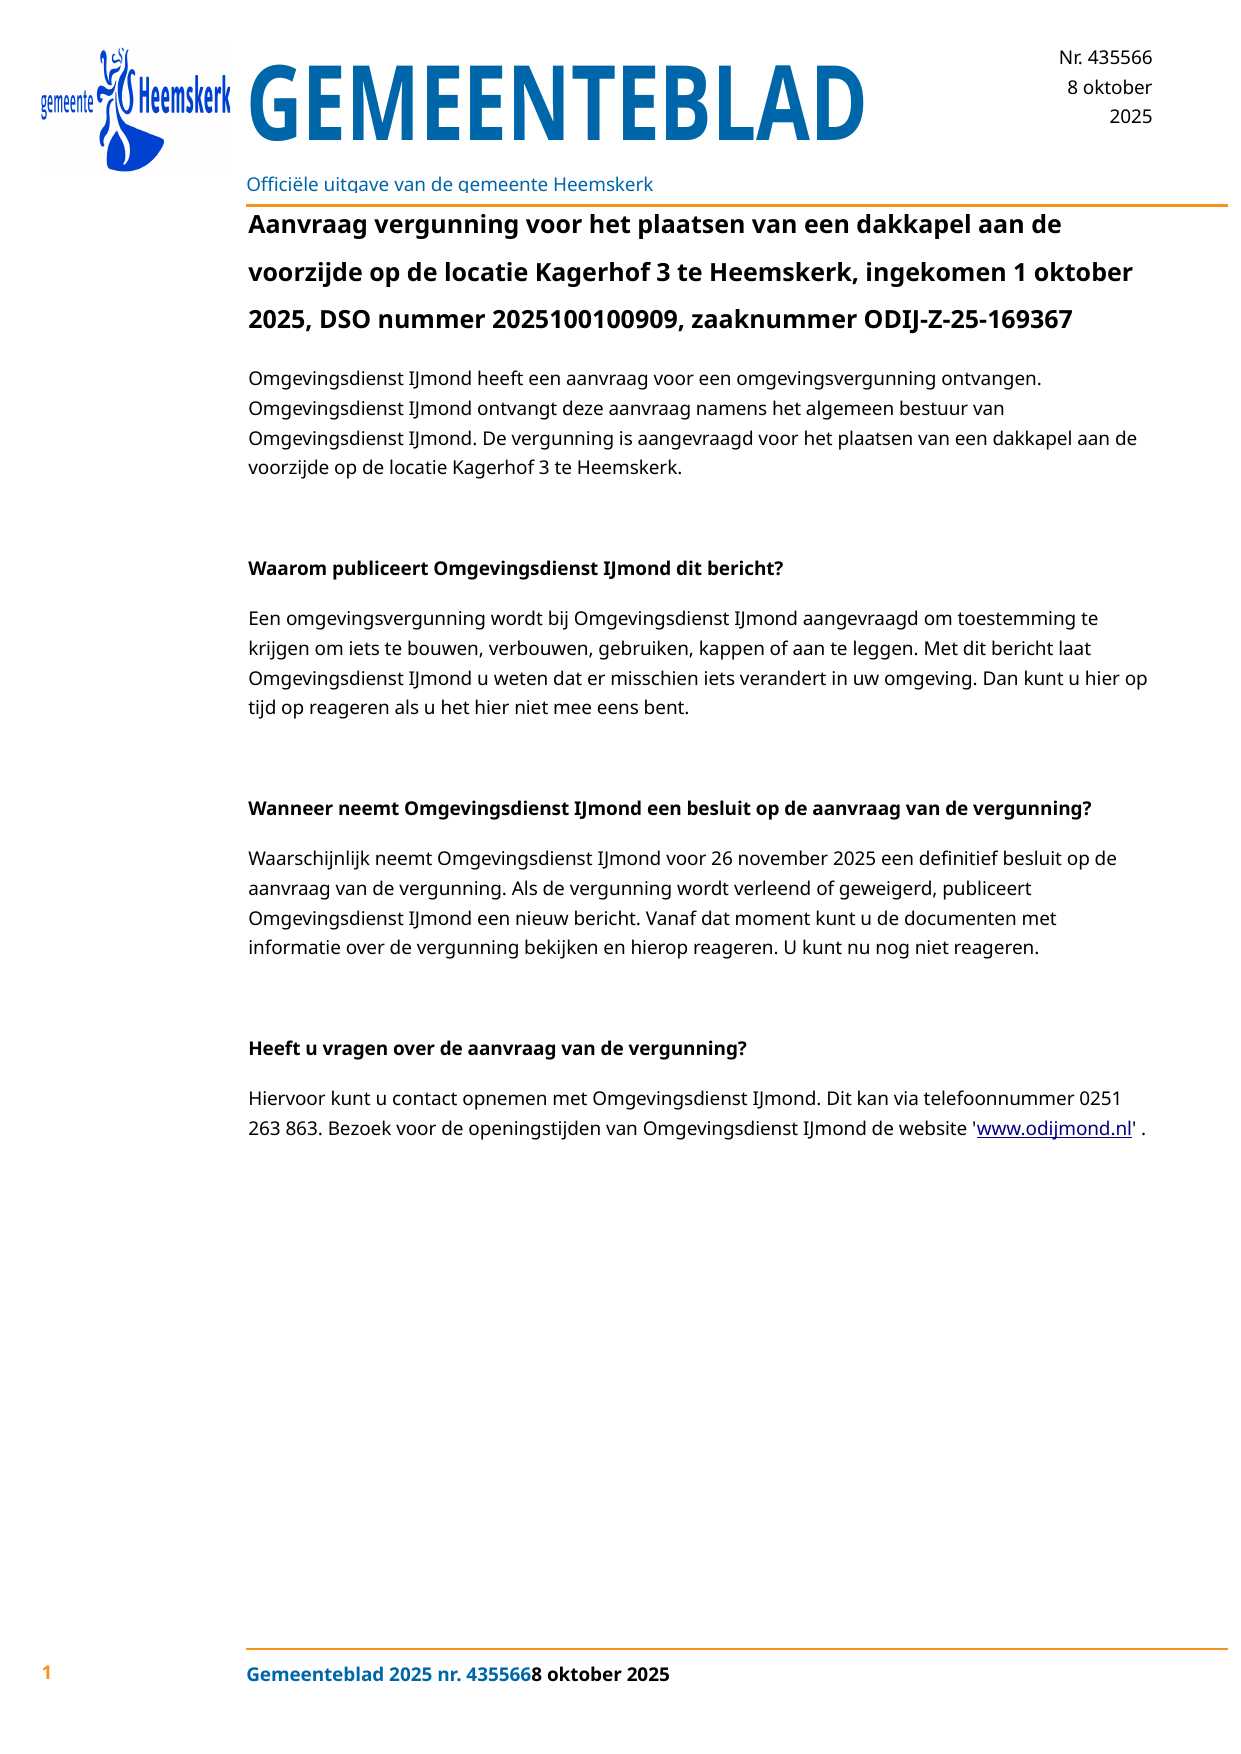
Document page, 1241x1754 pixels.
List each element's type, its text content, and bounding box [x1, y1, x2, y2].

text Omgevingsdienst IJmond heeft een aanvraag voor een omgevingsvergunning ontvangen. Omgevingsdienst IJmond ontvangt deze aanvraag namens het algemeen bestuur van Omgevingsdienst IJmond. De vergunning is aangevraagd voor het plaatsen van een dakkapel aan de voorzijde op de locatie Kagerhof 3 te Heemskerk. [248, 366, 1152, 480]
text Aanvraag vergunning voor het plaatsen van een dakkapel aan de voorzijde op de locatie Kagerhof 3 te Heemskerk, ingekomen 1 oktober 2025, DSO nummer 2025100100909, zaaknummer ODIJ-Z-25-169367 [248, 207, 1152, 336]
text Heeft u vragen over de aanvraag van de vergunning? [248, 1035, 1152, 1061]
picture [41, 47, 231, 172]
text Hiervoor kunt u contact opnemen met Omgevingsdienst IJmond. Dit kan via telefoonnummer 0251 263 863. Bezoek voor de openingstijden van Omgevingsdienst IJmond de website 'www.odijmond.nl' . [248, 1086, 1152, 1141]
text Wanneer neemt Omgevingsdienst IJmond een besluit op de aanvraag van de vergunning? [248, 795, 1152, 821]
text Waarom publiceert Omgevingsdienst IJmond dit bericht? [248, 555, 1152, 581]
text Een omgevingsvergunning wordt bij Omgevingsdienst IJmond aangevraagd om toestemming te krijgen om iets te bouwen, verbouwen, gebruiken, kappen of aan te leggen. Met dit bericht laat Omgevingsdienst IJmond u weten dat er misschien iets verandert in uw omgeving. Dan kunt u hier op tijd op reageren als u het hier niet mee eens bent. [248, 606, 1152, 720]
text Waarschijnlijk neemt Omgevingsdienst IJmond voor 26 november 2025 een definitief besluit op de aanvraag van de vergunning. Als de vergunning wordt verleend of geweigerd, publiceert Omgevingsdienst IJmond een nieuw bericht. Vanaf dat moment kunt u de documenten met informatie over de vergunning bekijken en hierop reageren. U kunt nu nog niet reageren. [248, 846, 1152, 960]
